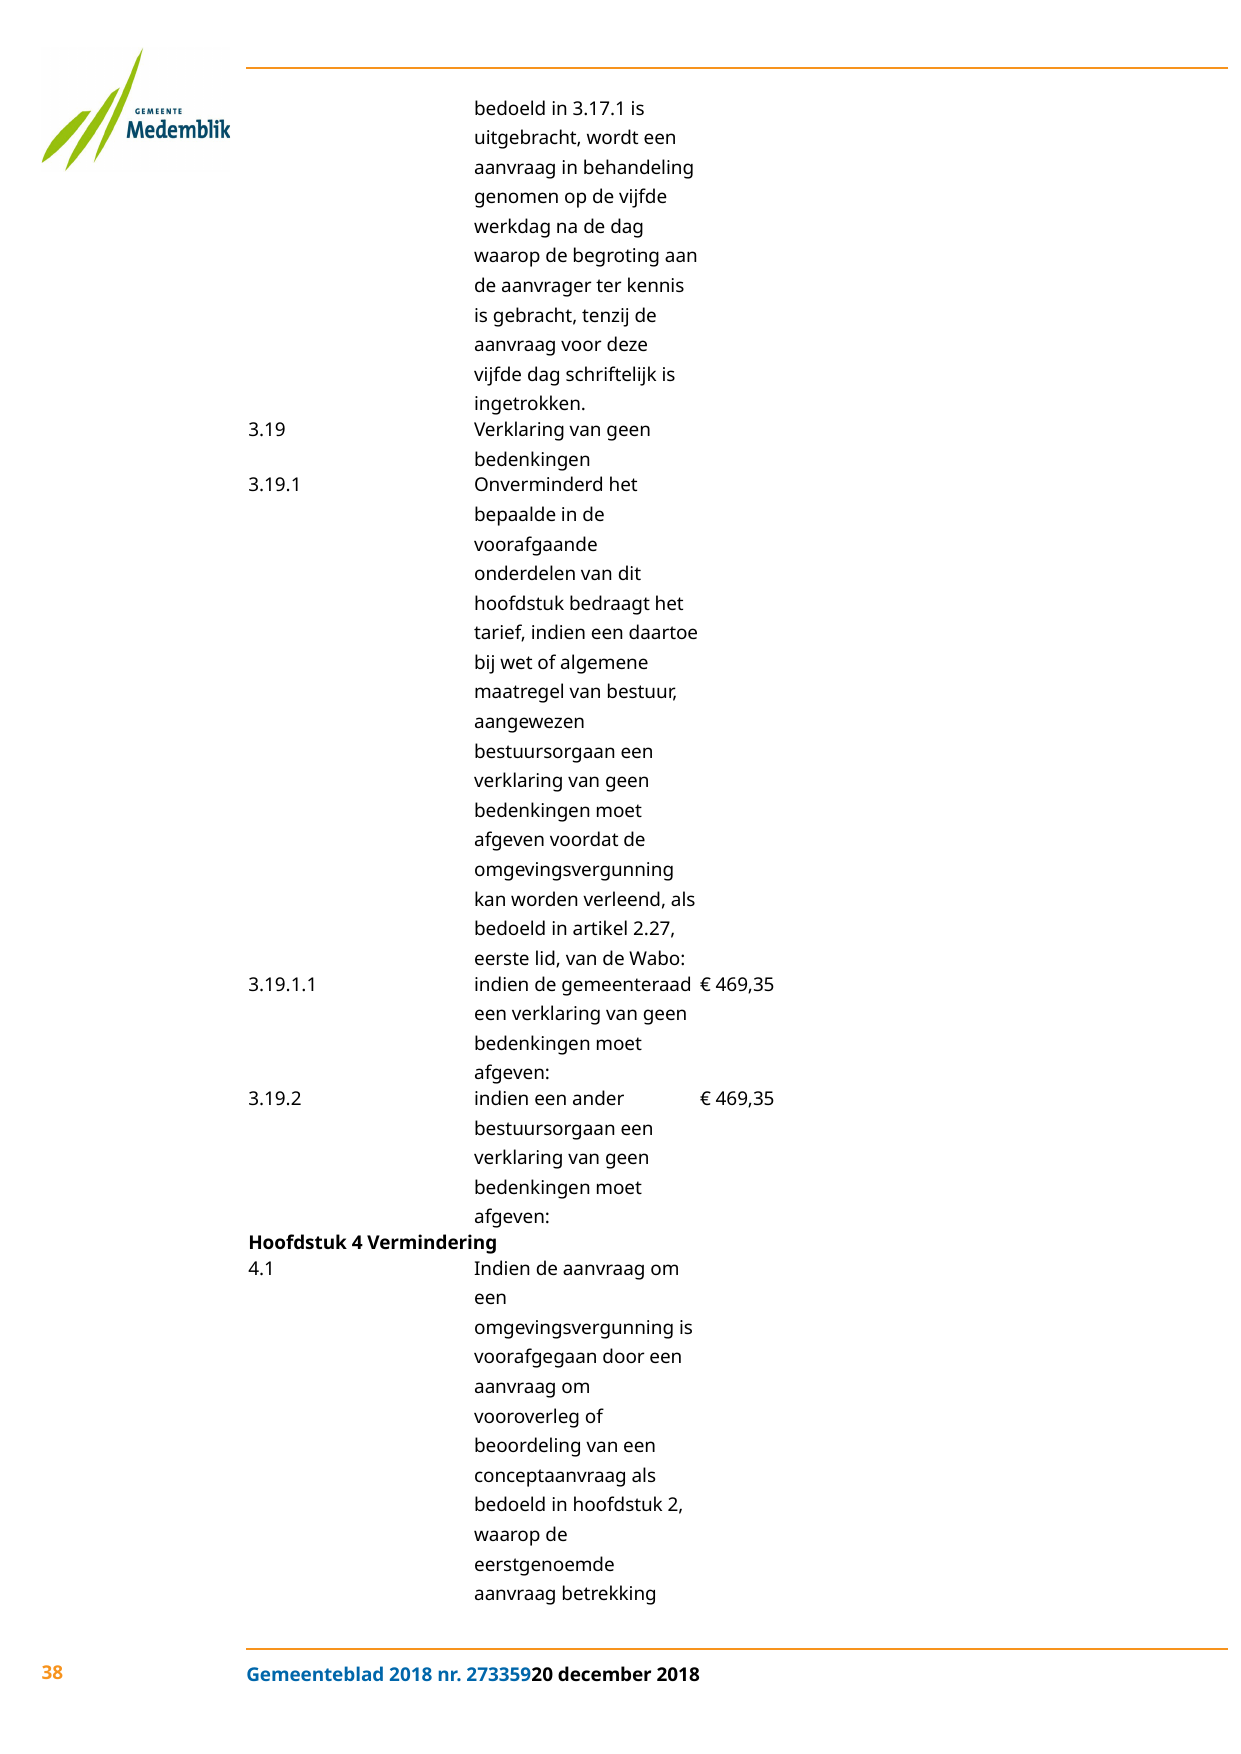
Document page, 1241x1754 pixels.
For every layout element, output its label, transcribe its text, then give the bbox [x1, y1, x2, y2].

table_cell Hoofdstuk 4 Vermindering [248, 1229, 1152, 1255]
table_cell Verklaring van geen bedenkingen [474, 416, 700, 472]
table_cell [926, 95, 1152, 416]
table_cell Onverminderd het bepaalde in de voorafgaande onderdelen van dit hoofdstuk bedraagt het tarief, indien een daartoe bij wet of algemene maatregel van bestuur, aangewezen bestuursorgaan een verklaring van geen bedenkingen moet afgeven voordat de omgevingsvergunning kan worden verleend, als bedoeld in artikel 2.27, eerste lid, van de Wabo: [474, 472, 700, 971]
table_cell indien een ander bestuursorgaan een verklaring van geen bedenkingen moet afgeven: [474, 1085, 700, 1229]
table_cell [926, 472, 1152, 971]
table_cell € 469,35 [700, 1085, 926, 1229]
table_cell indien de gemeenteraad een verklaring van geen bedenkingen moet afgeven: [474, 971, 700, 1085]
table_cell [926, 416, 1152, 472]
table_cell [700, 95, 926, 416]
table_cell 3.19 [248, 416, 474, 472]
table_cell 3.19.1 [248, 472, 474, 971]
table_cell [700, 472, 926, 971]
picture [41, 47, 231, 172]
table_cell [700, 416, 926, 472]
table_cell [926, 1255, 1152, 1606]
table_cell Indien de aanvraag om een omgevingsvergunning is voorafgegaan door een aanvraag om vooroverleg of beoordeling van een conceptaanvraag als bedoeld in hoofdstuk 2, waarop de eerstgenoemde aanvraag betrekking [474, 1255, 700, 1606]
table_cell [926, 1085, 1152, 1229]
table_cell 4.1 [248, 1255, 474, 1606]
table_cell 3.19.2 [248, 1085, 474, 1229]
table_cell [926, 971, 1152, 1085]
table_cell bedoeld in 3.17.1 is uitgebracht, wordt een aanvraag in behandeling genomen op de vijfde werkdag na de dag waarop de begroting aan de aanvrager ter kennis is gebracht, tenzij de aanvraag voor deze vijfde dag schriftelijk is ingetrokken. [474, 95, 700, 416]
table_cell 3.19.1.1 [248, 971, 474, 1085]
table_cell [700, 1255, 926, 1606]
table_cell [248, 95, 474, 416]
table_cell € 469,35 [700, 971, 926, 1085]
